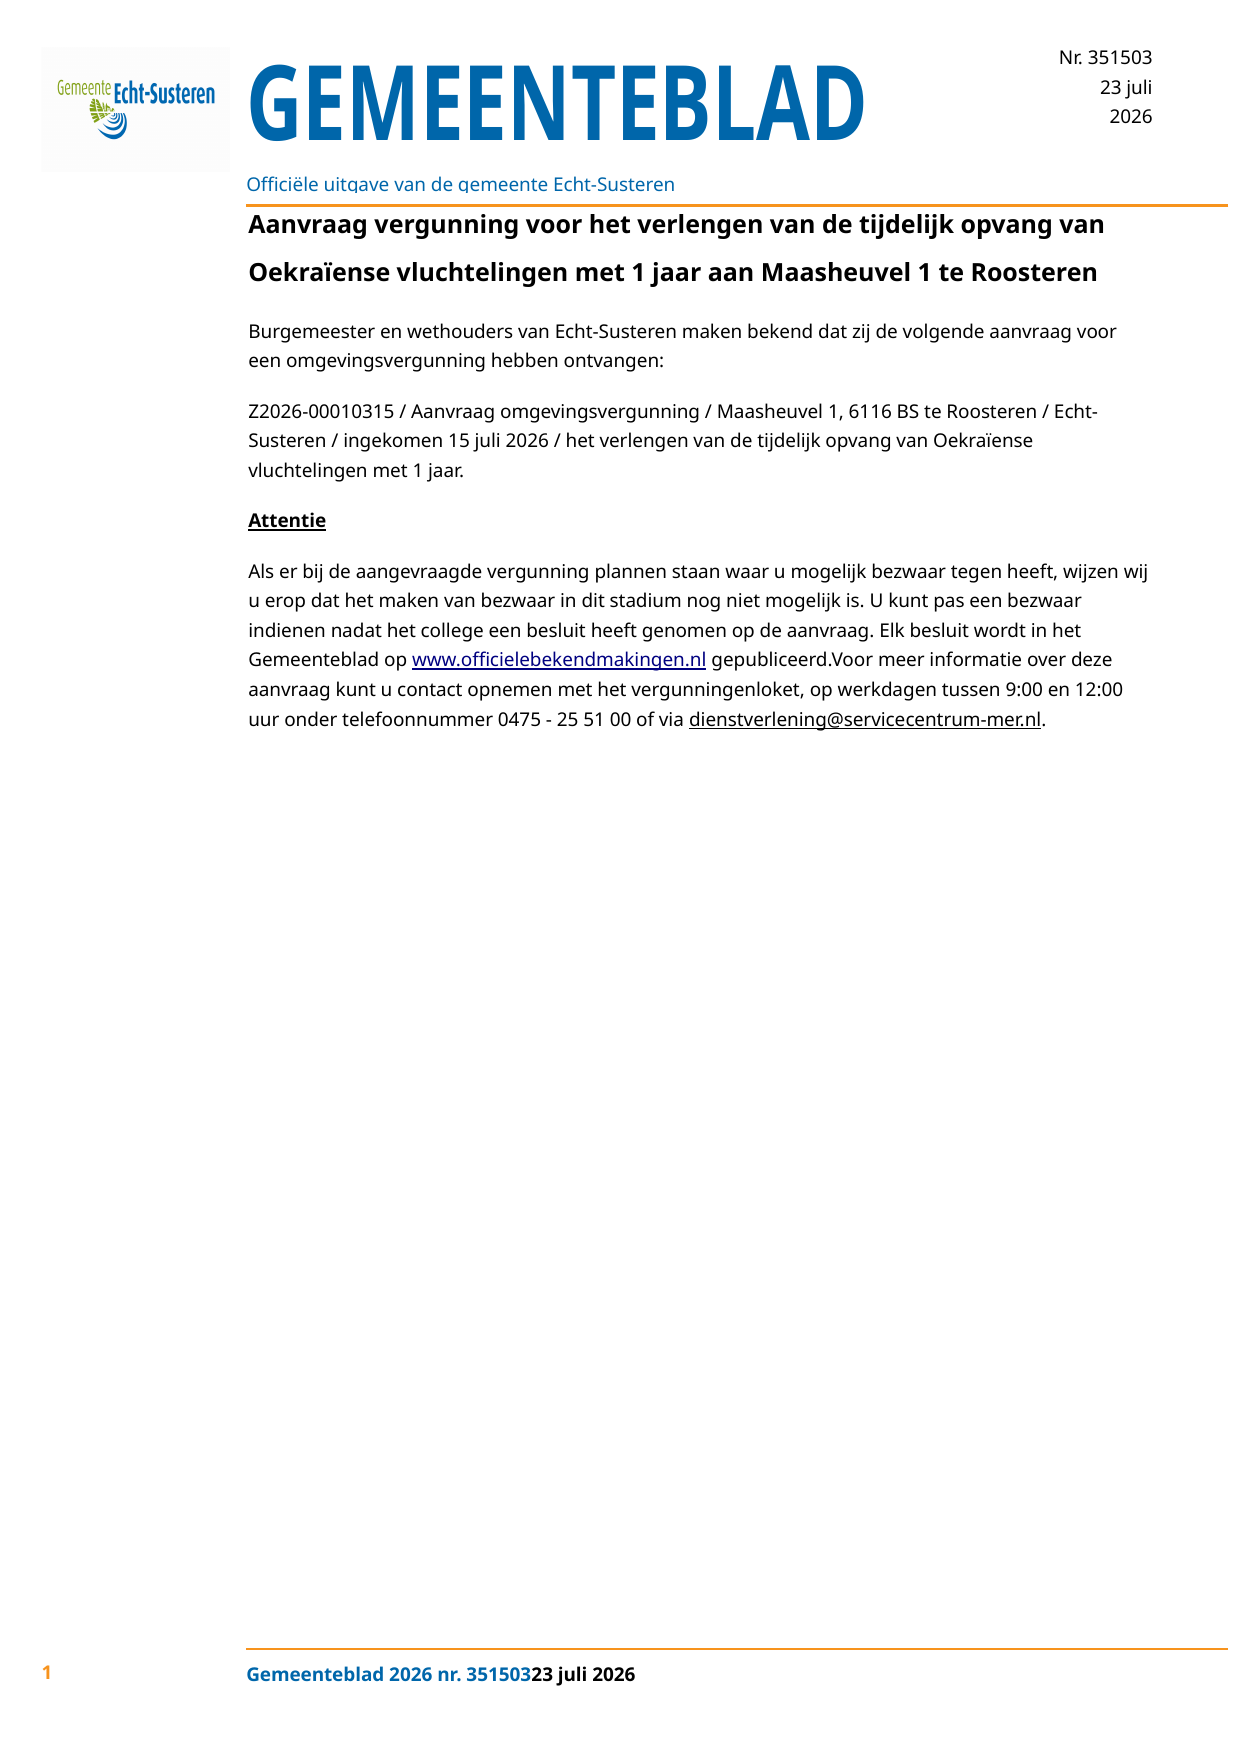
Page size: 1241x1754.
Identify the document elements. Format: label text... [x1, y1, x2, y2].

text Aanvraag vergunning voor het verlengen van de tijdelijk opvang van Oekraïense vluchtelingen met 1 jaar aan Maasheuvel 1 te Roosteren [248, 207, 1152, 288]
picture [41, 47, 231, 172]
text Z2026-00010315 / Aanvraag omgevingsvergunning / Maasheuvel 1, 6116 BS te Roosteren / Echt-Susteren / ingekomen 15 juli 2026 / het verlengen van de tijdelijk opvang van Oekraïense vluchtelingen met 1 jaar. [248, 398, 1152, 483]
text Attentie [248, 507, 1152, 533]
text Als er bij de aangevraagde vergunning plannen staan waar u mogelijk bezwaar tegen heeft, wijzen wij u erop dat het maken van bezwaar in dit stadium nog niet mogelijk is. U kunt pas een bezwaar indienen nadat het college een besluit heeft genomen op de aanvraag. Elk besluit wordt in het Gemeenteblad op www.officielebekendmakingen.nl gepubliceerd.Voor meer informatie over deze aanvraag kunt u contact opnemen met het vergunningenloket, op werkdagen tussen 9:00 en 12:00 uur onder telefoonnummer 0475 - 25 51 00 of via dienstverlening@servicecentrum-mer.nl. [248, 558, 1152, 732]
text Burgemeester en wethouders van Echt-Susteren maken bekend dat zij de volgende aanvraag voor een omgevingsvergunning hebben ontvangen: [248, 318, 1152, 373]
